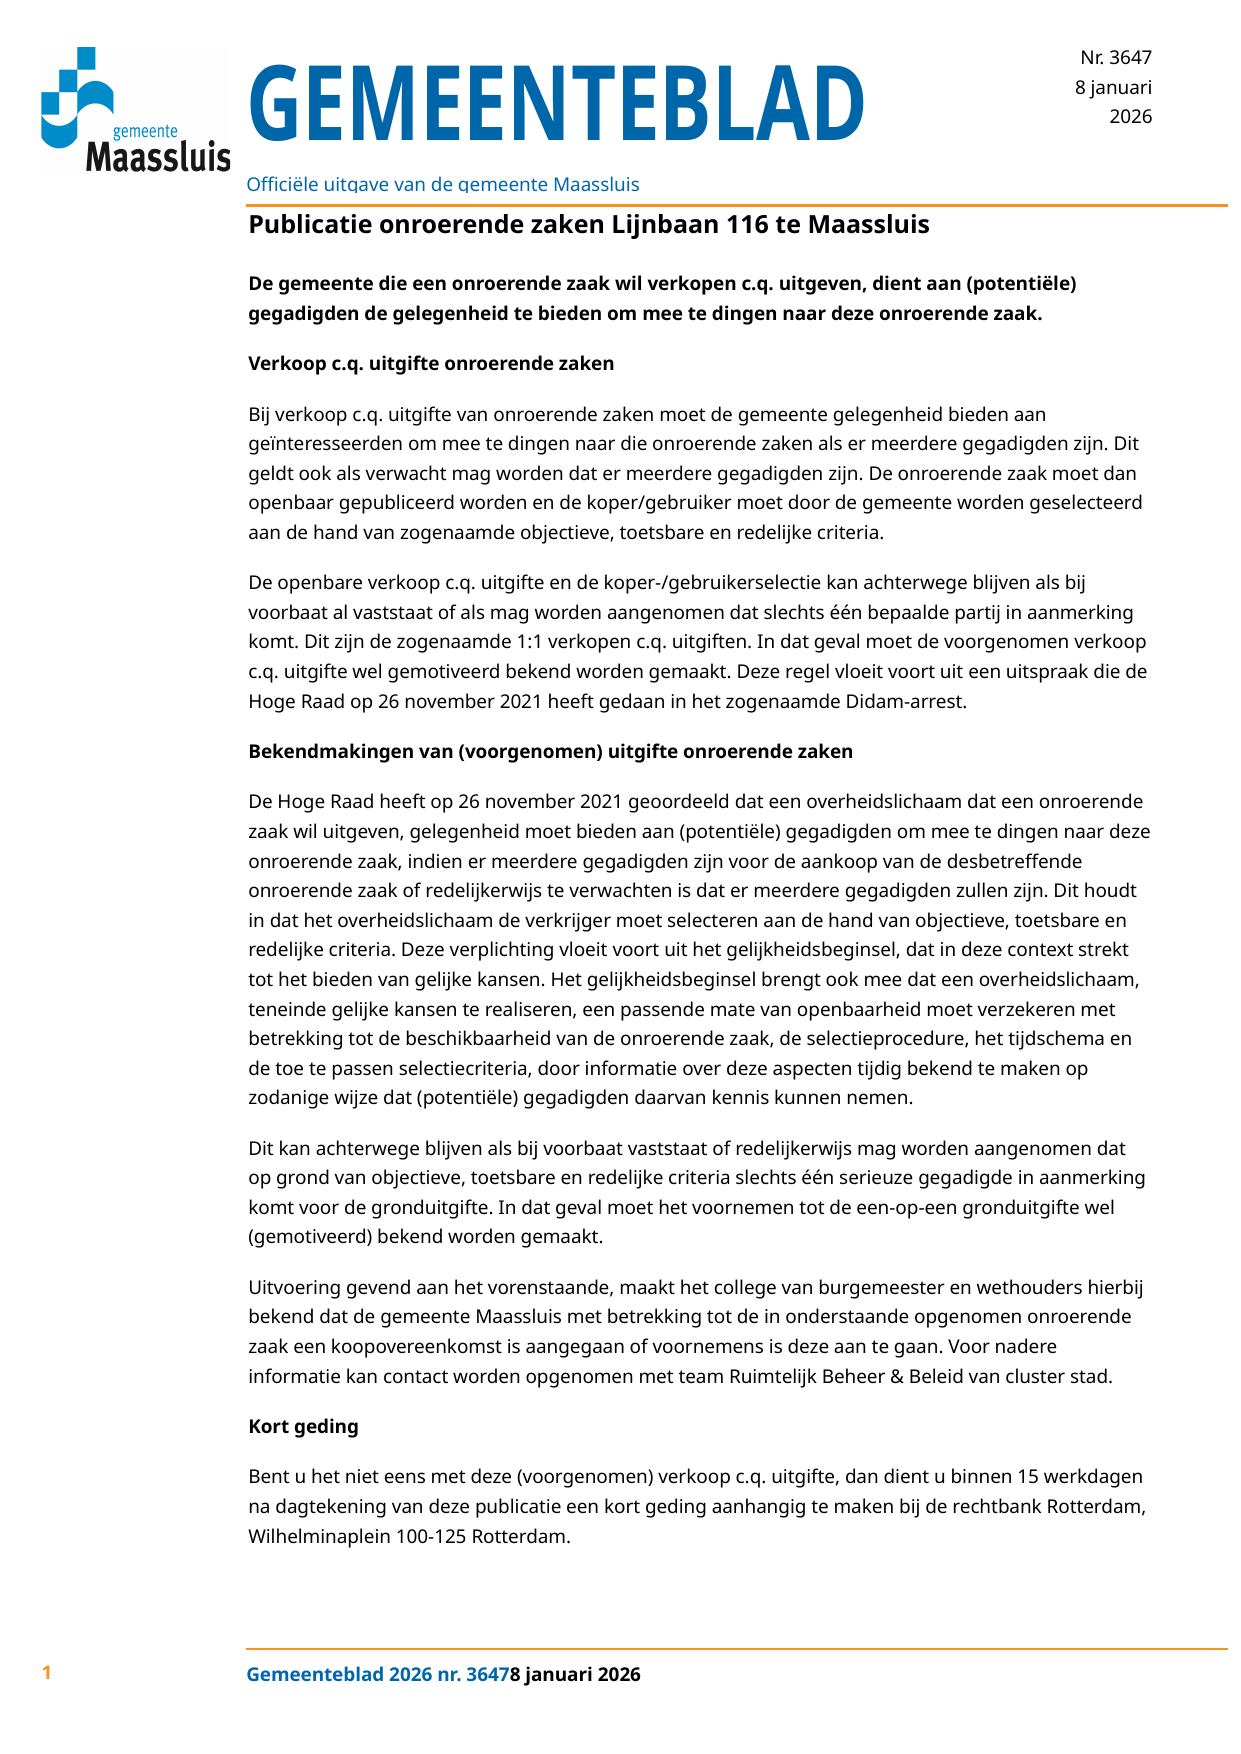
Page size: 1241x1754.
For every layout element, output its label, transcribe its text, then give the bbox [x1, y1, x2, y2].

text Uitvoering gevend aan het vorenstaande, maakt het college van burgemeester en wethouders hierbij bekend dat de gemeente Maassluis met betrekking tot de in onderstaande opgenomen onroerende zaak een koopovereenkomst is aangegaan of voornemens is deze aan te gaan. Voor nadere informatie kan contact worden opgenomen met team Ruimtelijk Beheer & Beleid van cluster stad. [248, 1274, 1152, 1388]
text Verkoop c.q. uitgifte onroerende zaken [248, 350, 1152, 376]
picture [41, 47, 231, 172]
picture [41, 47, 77, 92]
text De openbare verkoop c.q. uitgifte en de koper-/gebruikerselectie kan achterwege blijven als bij voorbaat al vaststaat of als mag worden aangenomen dat slechts één bepaalde partij in aanmerking komt. Dit zijn de zogenaamde 1:1 verkopen c.q. uitgiften. In dat geval moet de voorgenomen verkoop c.q. uitgifte wel gemotiveerd bekend worden gemaakt. Deze regel vloeit voort uit een uitspraak die de Hoge Raad op 26 november 2021 heeft gedaan in het zogenaamde Didam-arrest. [248, 569, 1152, 713]
text De Hoge Raad heeft op 26 november 2021 geoordeeld dat een overheidslichaam dat een onroerende zaak wil uitgeven, gelegenheid moet bieden aan (potentiële) gegadigden om mee te dingen naar deze onroerende zaak, indien er meerdere gegadigden zijn voor de aankoop van de desbetreffende onroerende zaak of redelijkerwijs te verwachten is dat er meerdere gegadigden zullen zijn. Dit houdt in dat het overheidslichaam de verkrijger moet selecteren aan de hand van objectieve, toetsbare en redelijke criteria. Deze verplichting vloeit voort uit het gelijkheidsbeginsel, dat in deze context strekt tot het bieden van gelijke kansen. Het gelijkheidsbeginsel brengt ook mee dat een overheidslichaam, teneinde gelijke kansen te realiseren, een passende mate van openbaarheid moet verzekeren met betrekking tot de beschikbaarheid van de onroerende zaak, de selectieprocedure, het tijdschema en de toe te passen selectiecriteria, door informatie over deze aspecten tijdig bekend te maken op zodanige wijze dat (potentiële) gegadigden daarvan kennis kunnen nemen. [248, 789, 1152, 1110]
text De gemeente die een onroerende zaak wil verkopen c.q. uitgeven, dient aan (potentiële) gegadigden de gelegenheid te bieden om mee te dingen naar deze onroerende zaak. [248, 270, 1152, 326]
text Kort geding [248, 1413, 1152, 1439]
text Publicatie onroerende zaken Lijnbaan 116 te Maassluis [248, 207, 1152, 241]
text Dit kan achterwege blijven als bij voorbaat vaststaat of redelijkerwijs mag worden aangenomen dat op grond van objectieve, toetsbare en redelijke criteria slechts één serieuze gegadigde in aanmerking komt voor de gronduitgifte. In dat geval moet het voornemen tot de een-op-een gronduitgifte wel (gemotiveerd) bekend worden gemaakt. [248, 1135, 1152, 1249]
text Bij verkoop c.q. uitgifte van onroerende zaken moet de gemeente gelegenheid bieden aan geïnteresseerden om mee te dingen naar die onroerende zaken als er meerdere gegadigden zijn. Dit geldt ook als verwacht mag worden dat er meerdere gegadigden zijn. De onroerende zaak moet dan openbaar gepubliceerd worden en de koper/gebruiker moet door de gemeente worden geselecteerd aan de hand van zogenaamde objectieve, toetsbare en redelijke criteria. [248, 401, 1152, 545]
text Bent u het niet eens met deze (voorgenomen) verkoop c.q. uitgifte, dan dient u binnen 15 werkdagen na dagtekening van deze publicatie een kort geding aanhangig te maken bij de rechtbank Rotterdam, Wilhelminaplein 100-125 Rotterdam. [248, 1464, 1152, 1548]
text Bekendmakingen van (voorgenomen) uitgifte onroerende zaken [248, 738, 1152, 764]
